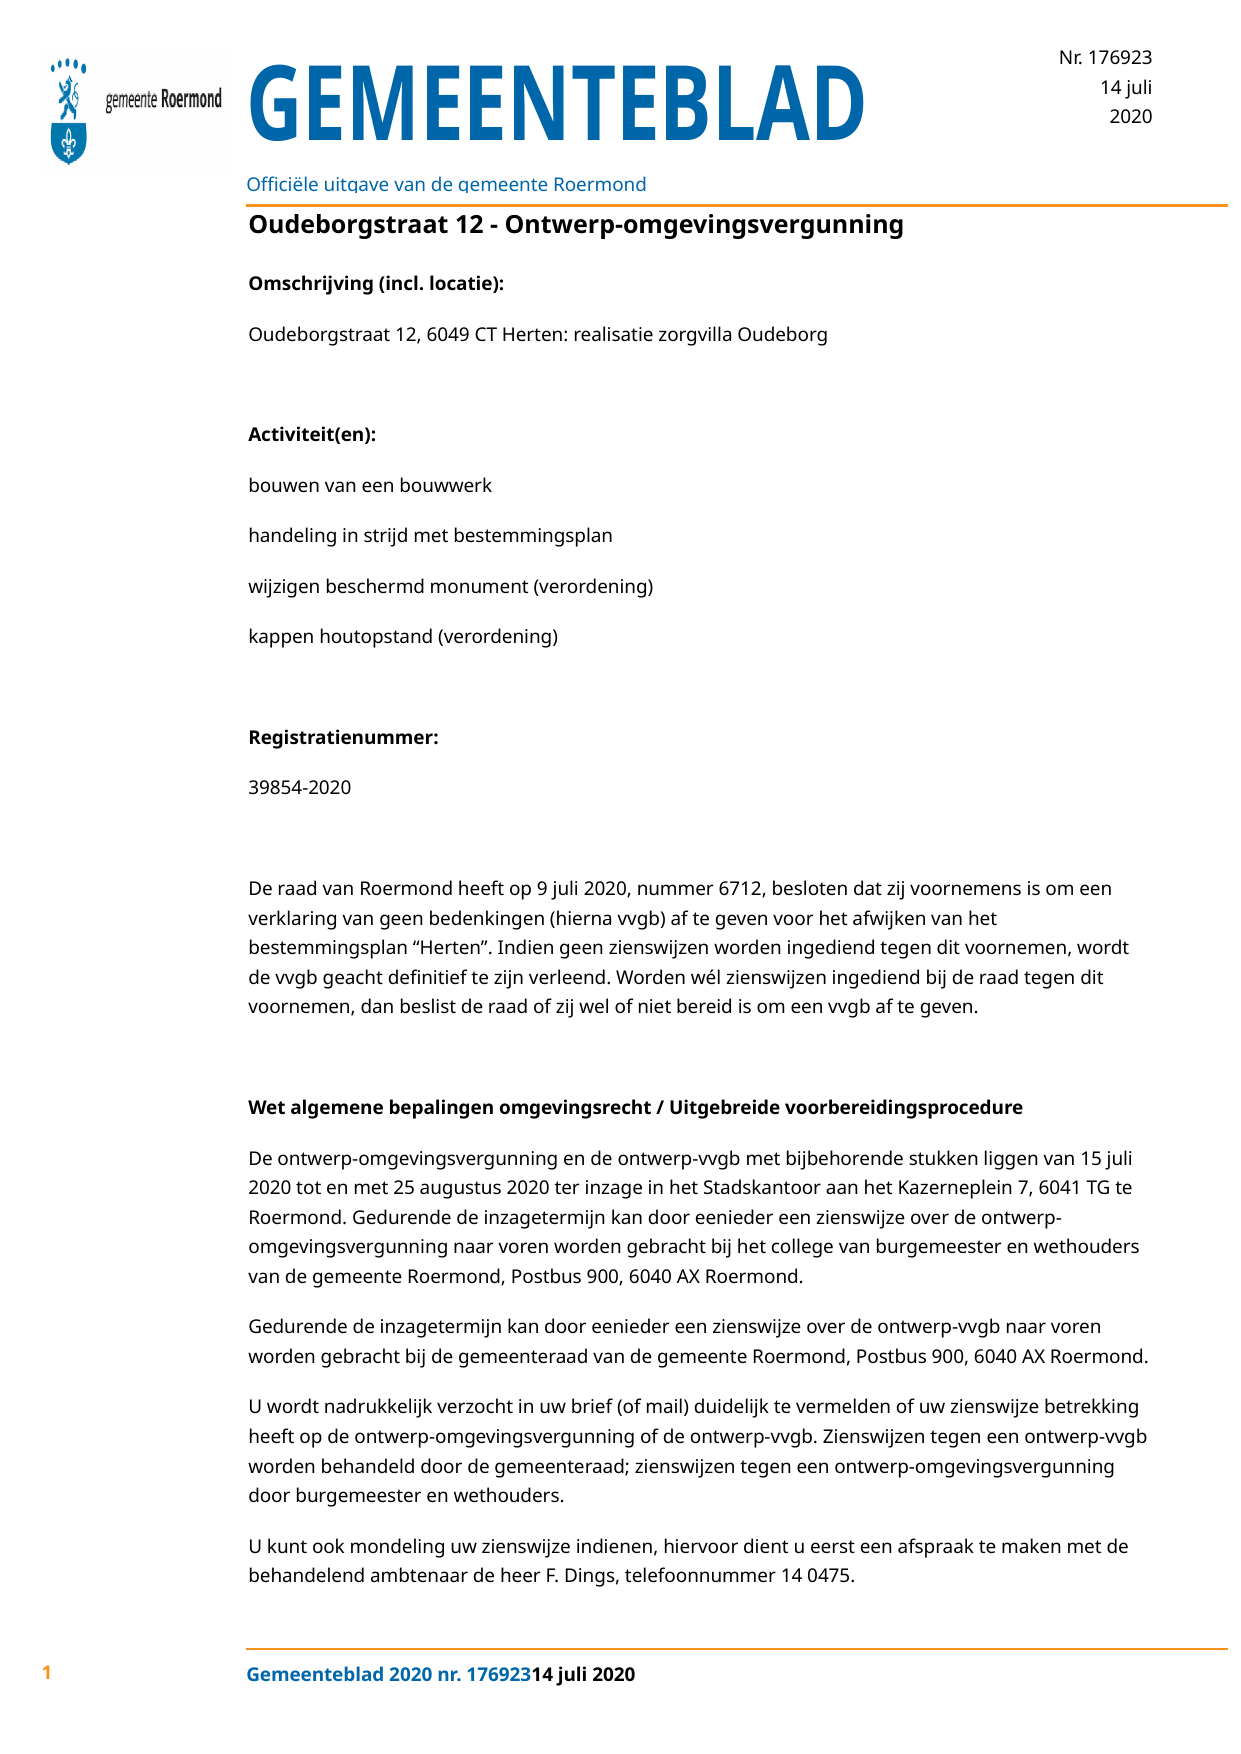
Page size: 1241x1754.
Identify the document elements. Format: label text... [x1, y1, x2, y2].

text U kunt ook mondeling uw zienswijze indienen, hiervoor dient u eerst een afspraak te maken met de behandelend ambtenaar de heer F. Dings, telefoonnummer 14 0475. [248, 1533, 1152, 1588]
text U wordt nadrukkelijk verzocht in uw brief (of mail) duidelijk te vermelden of uw zienswijze betrekking heeft op de ontwerp-omgevingsvergunning of de ontwerp-vvgb. Zienswijzen tegen een ontwerp-vvgb worden behandeld door de gemeenteraad; zienswijzen tegen een ontwerp-omgevingsvergunning door burgemeester en wethouders. [248, 1394, 1152, 1508]
text Gedurende de inzagetermijn kan door eenieder een zienswijze over de ontwerp-vvgb naar voren worden gebracht bij de gemeenteraad van de gemeente Roermond, Postbus 900, 6040 AX Roermond. [248, 1314, 1152, 1369]
text handeling in strijd met bestemmingsplan [248, 522, 1152, 548]
text De raad van Roermond heeft op 9 juli 2020, nummer 6712, besloten dat zij voornemens is om een verklaring van geen bedenkingen (hierna vvgb) af te geven voor het afwijken van het bestemmingsplan “Herten”. Indien geen zienswijzen worden ingediend tegen dit voornemen, wordt de vvgb geacht definitief te zijn verleend. Worden wél zienswijzen ingediend bij de raad tegen dit voornemen, dan beslist de raad of zij wel of niet bereid is om een vvgb af te geven. [248, 875, 1152, 1019]
text 39854-2020 [248, 774, 1152, 800]
text wijzigen beschermd monument (verordening) [248, 573, 1152, 598]
text bouwen van een bouwwerk [248, 472, 1152, 498]
text Activiteit(en): [248, 422, 1152, 447]
picture [41, 47, 231, 172]
text Registratienummer: [248, 724, 1152, 750]
text Wet algemene bepalingen omgevingsrecht / Uitgebreide voorbereidingsprocedure [248, 1094, 1152, 1120]
text De ontwerp-omgevingsvergunning en de ontwerp-vvgb met bijbehorende stukken liggen van 15 juli 2020 tot en met 25 augustus 2020 ter inzage in het Stadskantoor aan het Kazerneplein 7, 6041 TG te Roermond. Gedurende de inzagetermijn kan door eenieder een zienswijze over de ontwerp-omgevingsvergunning naar voren worden gebracht bij het college van burgemeester en wethouders van de gemeente Roermond, Postbus 900, 6040 AX Roermond. [248, 1145, 1152, 1289]
text Omschrijving (incl. locatie): [248, 270, 1152, 296]
text kappen houtopstand (verordening) [248, 623, 1152, 649]
text Oudeborgstraat 12, 6049 CT Herten: realisatie zorgvilla Oudeborg [248, 321, 1152, 346]
text Oudeborgstraat 12 - Ontwerp-omgevingsvergunning [248, 207, 1152, 241]
